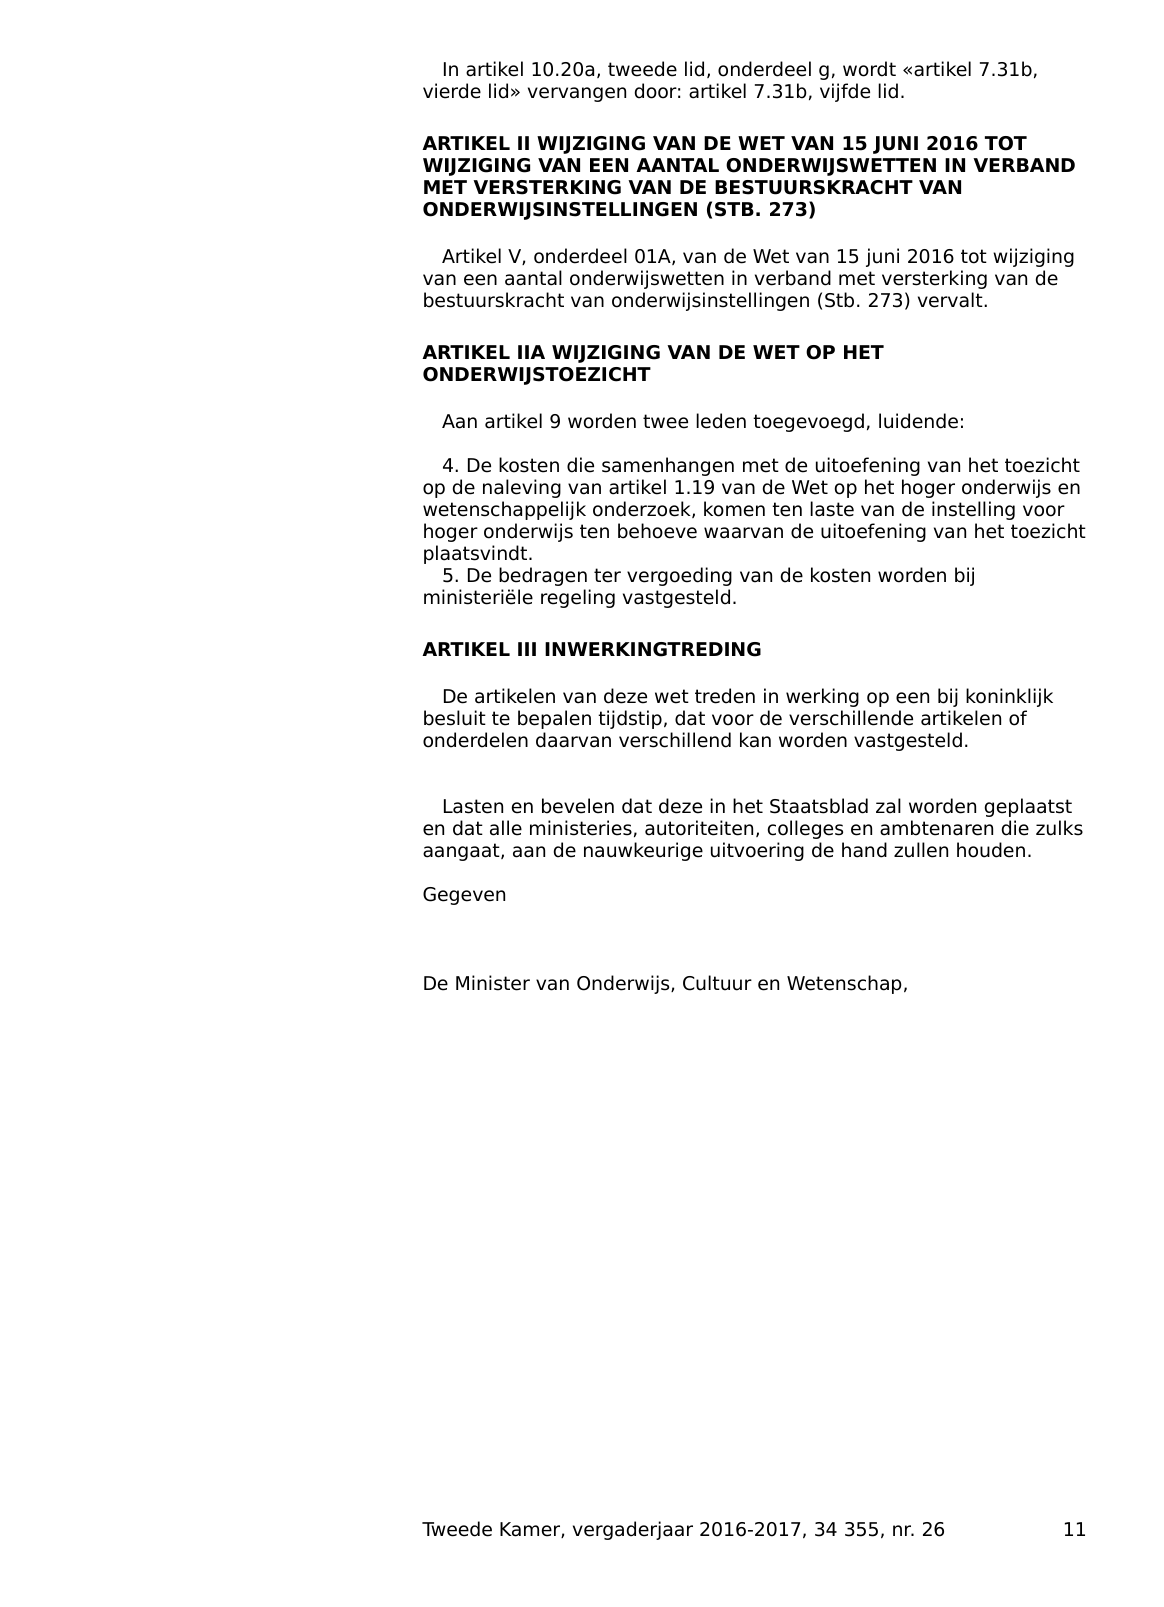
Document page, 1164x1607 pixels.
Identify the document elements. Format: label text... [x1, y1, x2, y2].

text In artikel 10.20a, tweede lid, onderdeel g, wordt «artikel 7.31b, vierde lid» vervangen door: artikel 7.31b, vijfde lid. [422, 59, 1087, 103]
text De Minister van Onderwijs, Cultuur en Wetenschap, [422, 973, 1087, 995]
text 4. De kosten die samenhangen met de uitoefening van het toezicht op de naleving van artikel 1.19 van de Wet op het hoger onderwijs en wetenschappelijk onderzoek, komen ten laste van de instelling voor hoger onderwijs ten behoeve waarvan de uitoefening van het toezicht plaatsvindt. [422, 455, 1087, 565]
text De artikelen van deze wet treden in werking op een bij koninklijk besluit te bepalen tijdstip, dat voor de verschillende artikelen of onderdelen daarvan verschillend kan worden vastgesteld. [422, 686, 1087, 752]
text 5. De bedragen ter vergoeding van de kosten worden bij ministeriële regeling vastgesteld. [422, 565, 1087, 609]
text Gegeven [422, 884, 1087, 906]
subtitle ARTIKEL IIA WIJZIGING VAN DE WET OP HET ONDERWIJSTOEZICHT [422, 342, 1087, 386]
text Aan artikel 9 worden twee leden toegevoegd, luidende: [422, 411, 1087, 433]
text Artikel V, onderdeel 01A, van de Wet van 15 juni 2016 tot wijziging van een aantal onderwijswetten in verband met versterking van de bestuurskracht van onderwijsinstellingen (Stb. 273) vervalt. [422, 246, 1087, 312]
subtitle ARTIKEL III INWERKINGTREDING [422, 639, 1087, 661]
subtitle ARTIKEL II WIJZIGING VAN DE WET VAN 15 JUNI 2016 TOT WIJZIGING VAN EEN AANTAL ONDERWIJSWETTEN IN VERBAND MET VERSTERKING VAN DE BESTUURSKRACHT VAN ONDERWIJSINSTELLINGEN (STB. 273) [422, 133, 1087, 221]
text Lasten en bevelen dat deze in het Staatsblad zal worden geplaatst en dat alle ministeries, autoriteiten, colleges en ambtenaren die zulks aangaat, aan de nauwkeurige uitvoering de hand zullen houden. [422, 796, 1087, 862]
